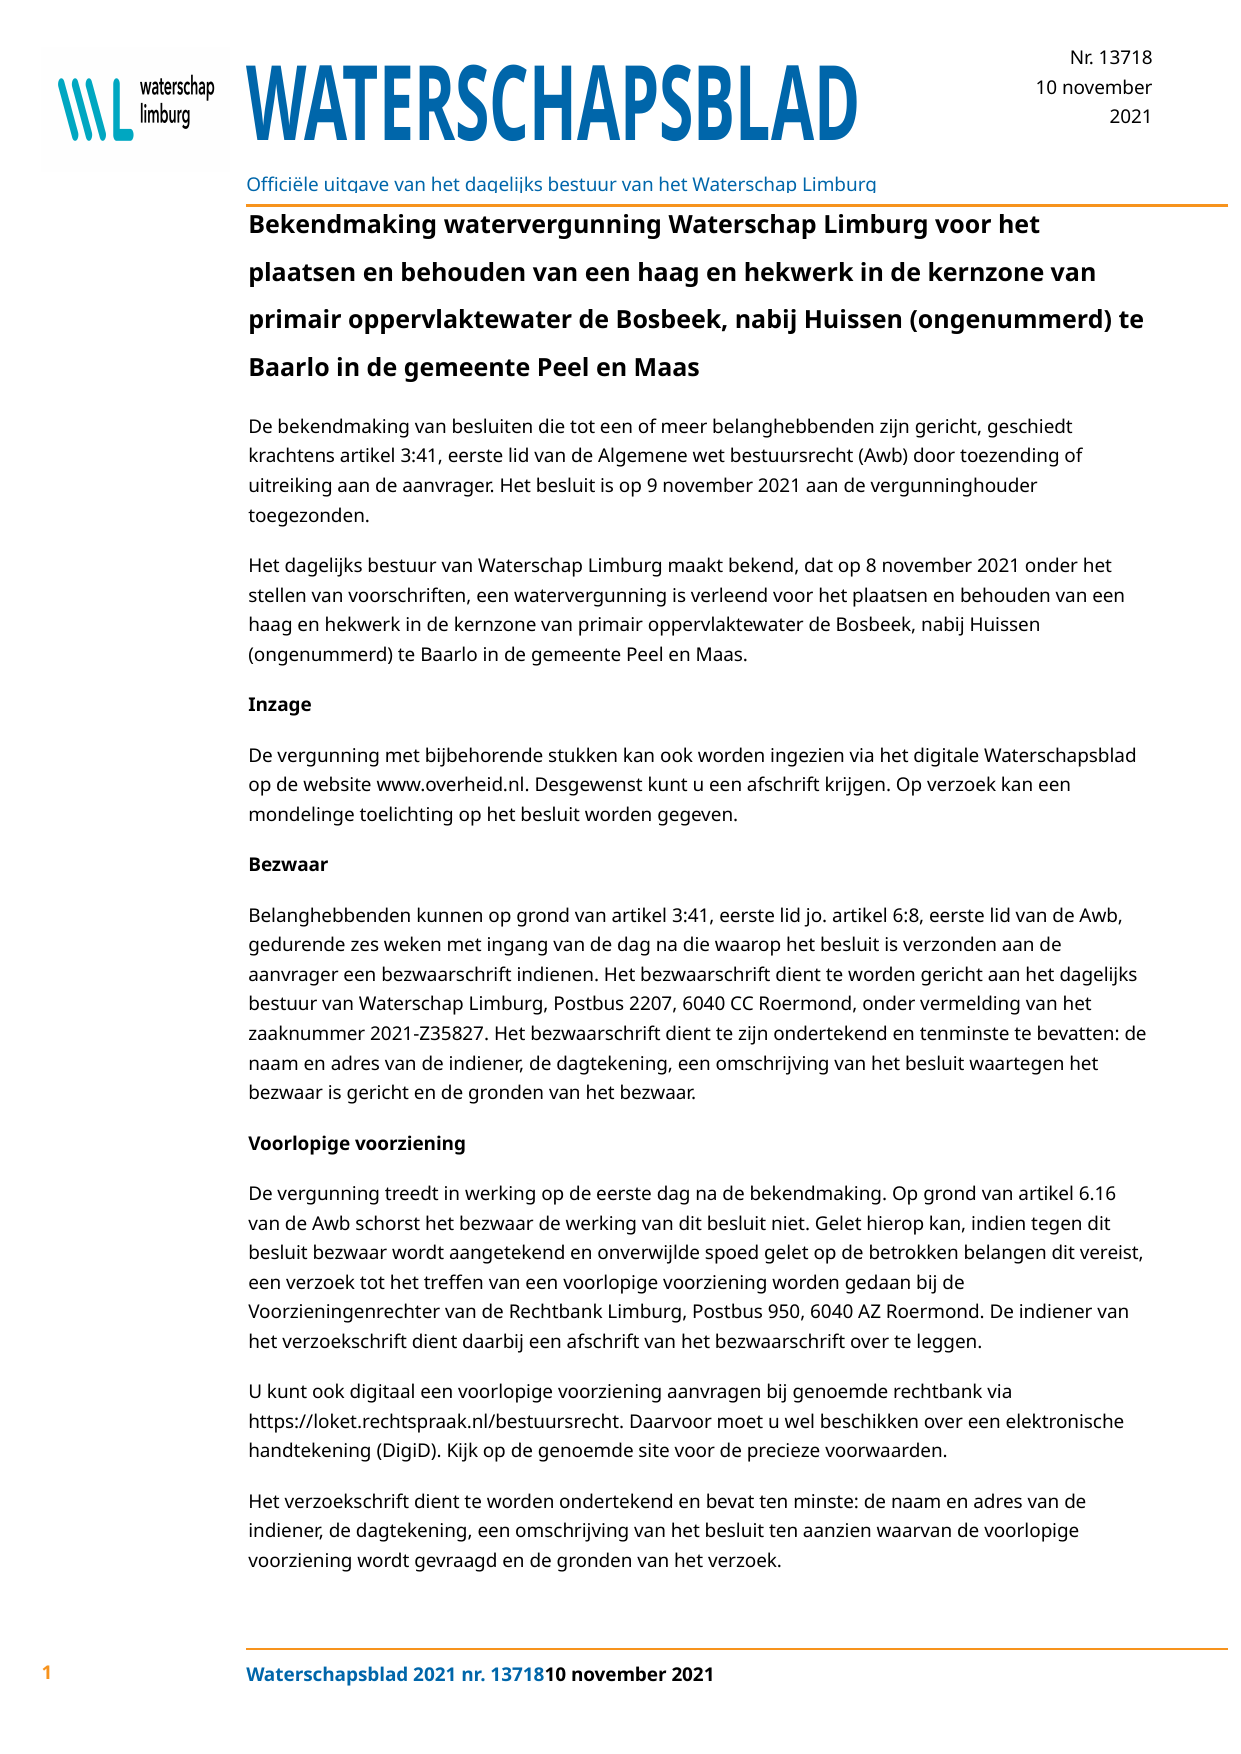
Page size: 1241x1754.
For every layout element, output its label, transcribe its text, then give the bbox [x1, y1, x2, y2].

text De vergunning treedt in werking op de eerste dag na de bekendmaking. Op grond van artikel 6.16 van de Awb schorst het bezwaar de werking van dit besluit niet. Gelet hierop kan, indien tegen dit besluit bezwaar wordt aangetekend en onverwijlde spoed gelet op de betrokken belangen dit vereist, een verzoek tot het treffen van een voorlopige voorziening worden gedaan bij de Voorzieningenrechter van de Rechtbank Limburg, Postbus 950, 6040 AZ Roermond. De indiener van het verzoekschrift dient daarbij een afschrift van het bezwaarschrift over te leggen. [248, 1180, 1152, 1354]
text Bezwaar [248, 851, 1152, 877]
text De bekendmaking van besluiten die tot een of meer belanghebbenden zijn gericht, geschiedt krachtens artikel 3:41, eerste lid van de Algemene wet bestuursrecht (Awb) door toezending of uitreiking aan de aanvrager. Het besluit is op 9 november 2021 aan de vergunninghouder toegezonden. [248, 413, 1152, 528]
picture [41, 47, 231, 172]
text Inzage [248, 691, 1152, 717]
text De vergunning met bijbehorende stukken kan ook worden ingezien via het digitale Waterschapsblad op de website www.overheid.nl. Desgewenst kunt u een afschrift krijgen. Op verzoek kan een mondelinge toelichting op het besluit worden gegeven. [248, 742, 1152, 827]
text Het verzoekschrift dient te worden ondertekend en bevat ten minste: de naam en adres van de indiener, de dagtekening, een omschrijving van het besluit ten aanzien waarvan de voorlopige voorziening wordt gevraagd en de gronden van het verzoek. [248, 1488, 1152, 1573]
text Bekendmaking watervergunning Waterschap Limburg voor het plaatsen en behouden van een haag en hekwerk in de kernzone van primair oppervlaktewater de Bosbeek, nabij Huissen (ongenummerd) te Baarlo in de gemeente Peel en Maas [248, 207, 1152, 384]
text Het dagelijks bestuur van Waterschap Limburg maakt bekend, dat op 8 november 2021 onder het stellen van voorschriften, een watervergunning is verleend voor het plaatsen en behouden van een haag en hekwerk in de kernzone van primair oppervlaktewater de Bosbeek, nabij Huissen (ongenummerd) te Baarlo in de gemeente Peel en Maas. [248, 552, 1152, 667]
text Belanghebbenden kunnen op grond van artikel 3:41, eerste lid jo. artikel 6:8, eerste lid van de Awb, gedurende zes weken met ingang van de dag na die waarop het besluit is verzonden aan de aanvrager een bezwaarschrift indienen. Het bezwaarschrift dient te worden gericht aan het dagelijks bestuur van Waterschap Limburg, Postbus 2207, 6040 CC Roermond, onder vermelding van het zaaknummer 2021-Z35827. Het bezwaarschrift dient te zijn ondertekend en tenminste te bevatten: de naam en adres van de indiener, de dagtekening, een omschrijving van het besluit waartegen het bezwaar is gericht en de gronden van het bezwaar. [248, 902, 1152, 1105]
text U kunt ook digitaal een voorlopige voorziening aanvragen bij genoemde rechtbank via https://loket.rechtspraak.nl/bestuursrecht. Daarvoor moet u wel beschikken over een elektronische handtekening (DigiD). Kijk op de genoemde site voor de precieze voorwaarden. [248, 1378, 1152, 1463]
text Voorlopige voorziening [248, 1130, 1152, 1156]
